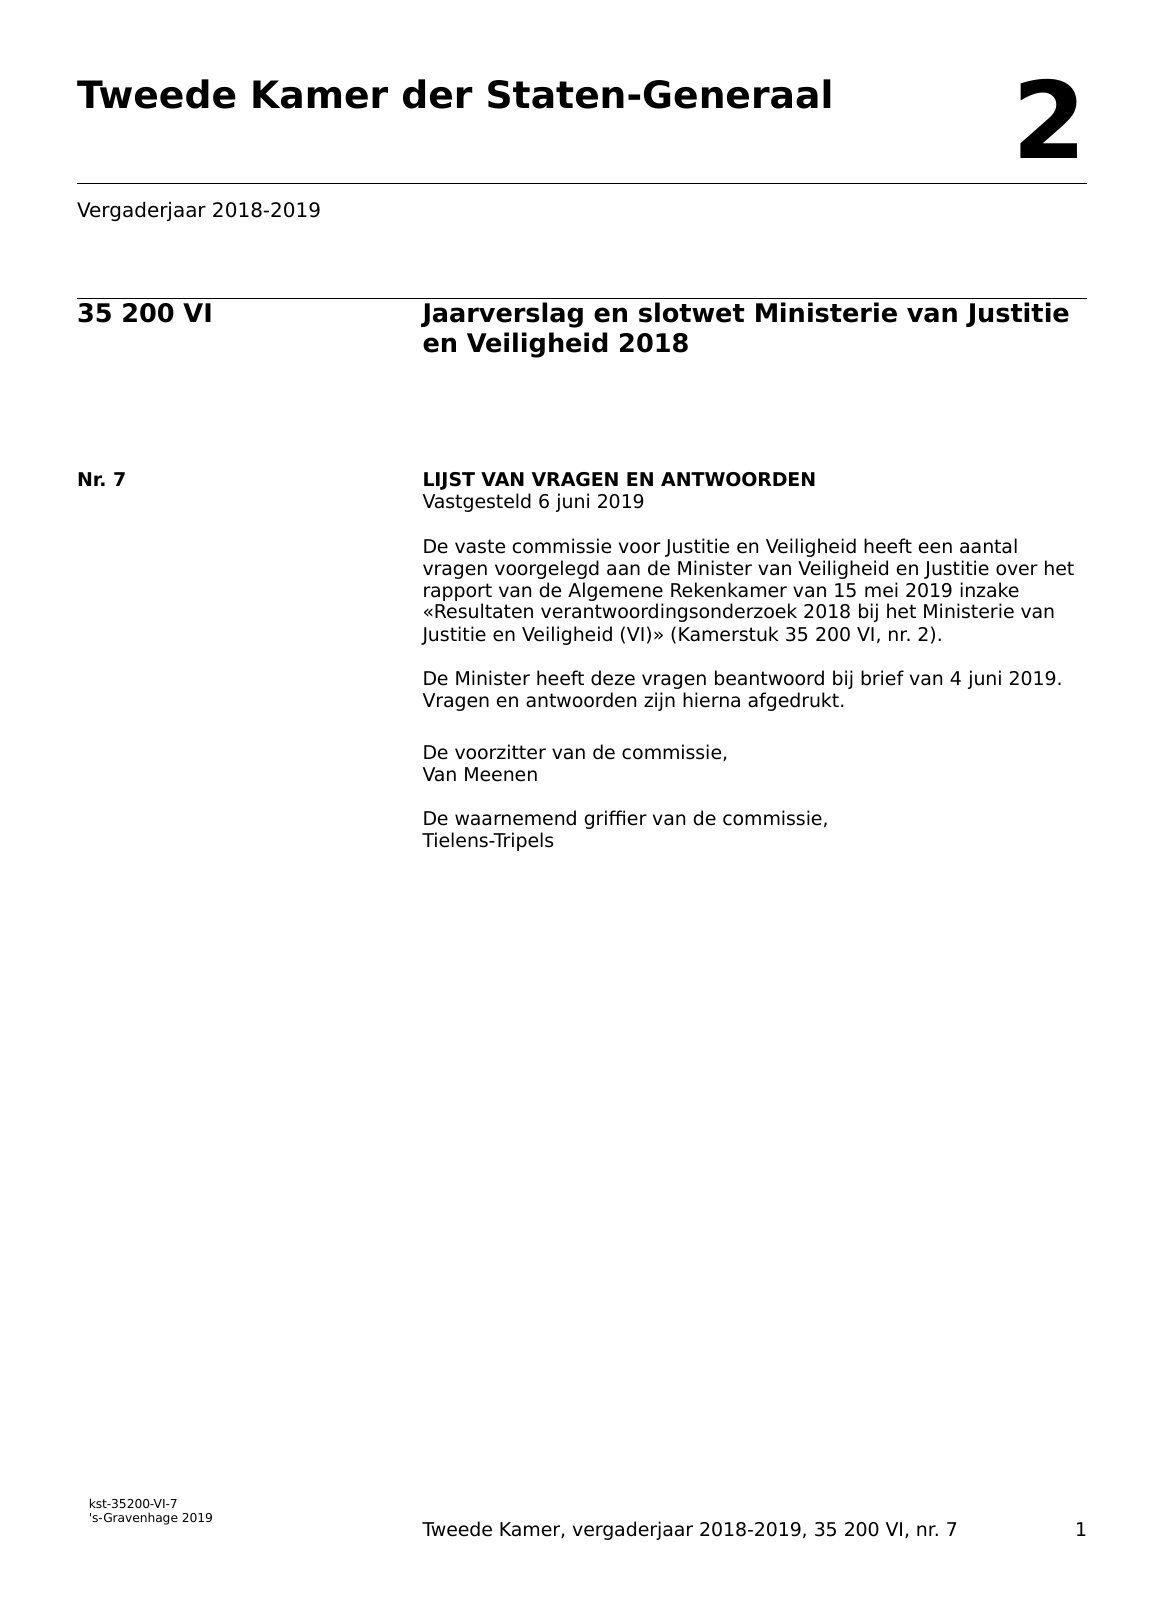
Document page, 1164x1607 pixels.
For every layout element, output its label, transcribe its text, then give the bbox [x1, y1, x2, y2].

subtitle Nr. 7 LIJST VAN VRAGEN EN ANTWOORDEN [77, 469, 1087, 491]
text 's-Gravenhage 2019 [88, 1511, 323, 1525]
text De waarnemend griffier van de commissie, Tielens-Tripels [422, 808, 1087, 852]
text kst-35200-VI-7 [88, 1497, 323, 1511]
text Vastgesteld 6 juni 2019 [422, 491, 1087, 513]
table_header 2 [886, 59, 1087, 183]
text De Minister heeft deze vragen beantwoord bij brief van 4 juni 2019. Vragen en antwoorden zijn hierna afgedrukt. [422, 668, 1087, 712]
text De vaste commissie voor Justitie en Veiligheid heeft een aantal vragen voorgelegd aan de Minister van Veiligheid en Justitie over het rapport van de Algemene Rekenkamer van 15 mei 2019 inzake «Resultaten verantwoordingsonderzoek 2018 bij het Ministerie van Justitie en Veiligheid (VI)» (Kamerstuk 35 200 VI, nr. 2). [422, 536, 1087, 645]
text De voorzitter van de commissie, Van Meenen [422, 742, 1087, 786]
table_cell Vergaderjaar 2018-2019 [77, 184, 1087, 298]
table_header Tweede Kamer der Staten-Generaal [77, 59, 886, 183]
subtitle 35 200 VI Jaarverslag en slotwet Ministerie van Justitie en Veiligheid 2018 [77, 299, 1087, 358]
